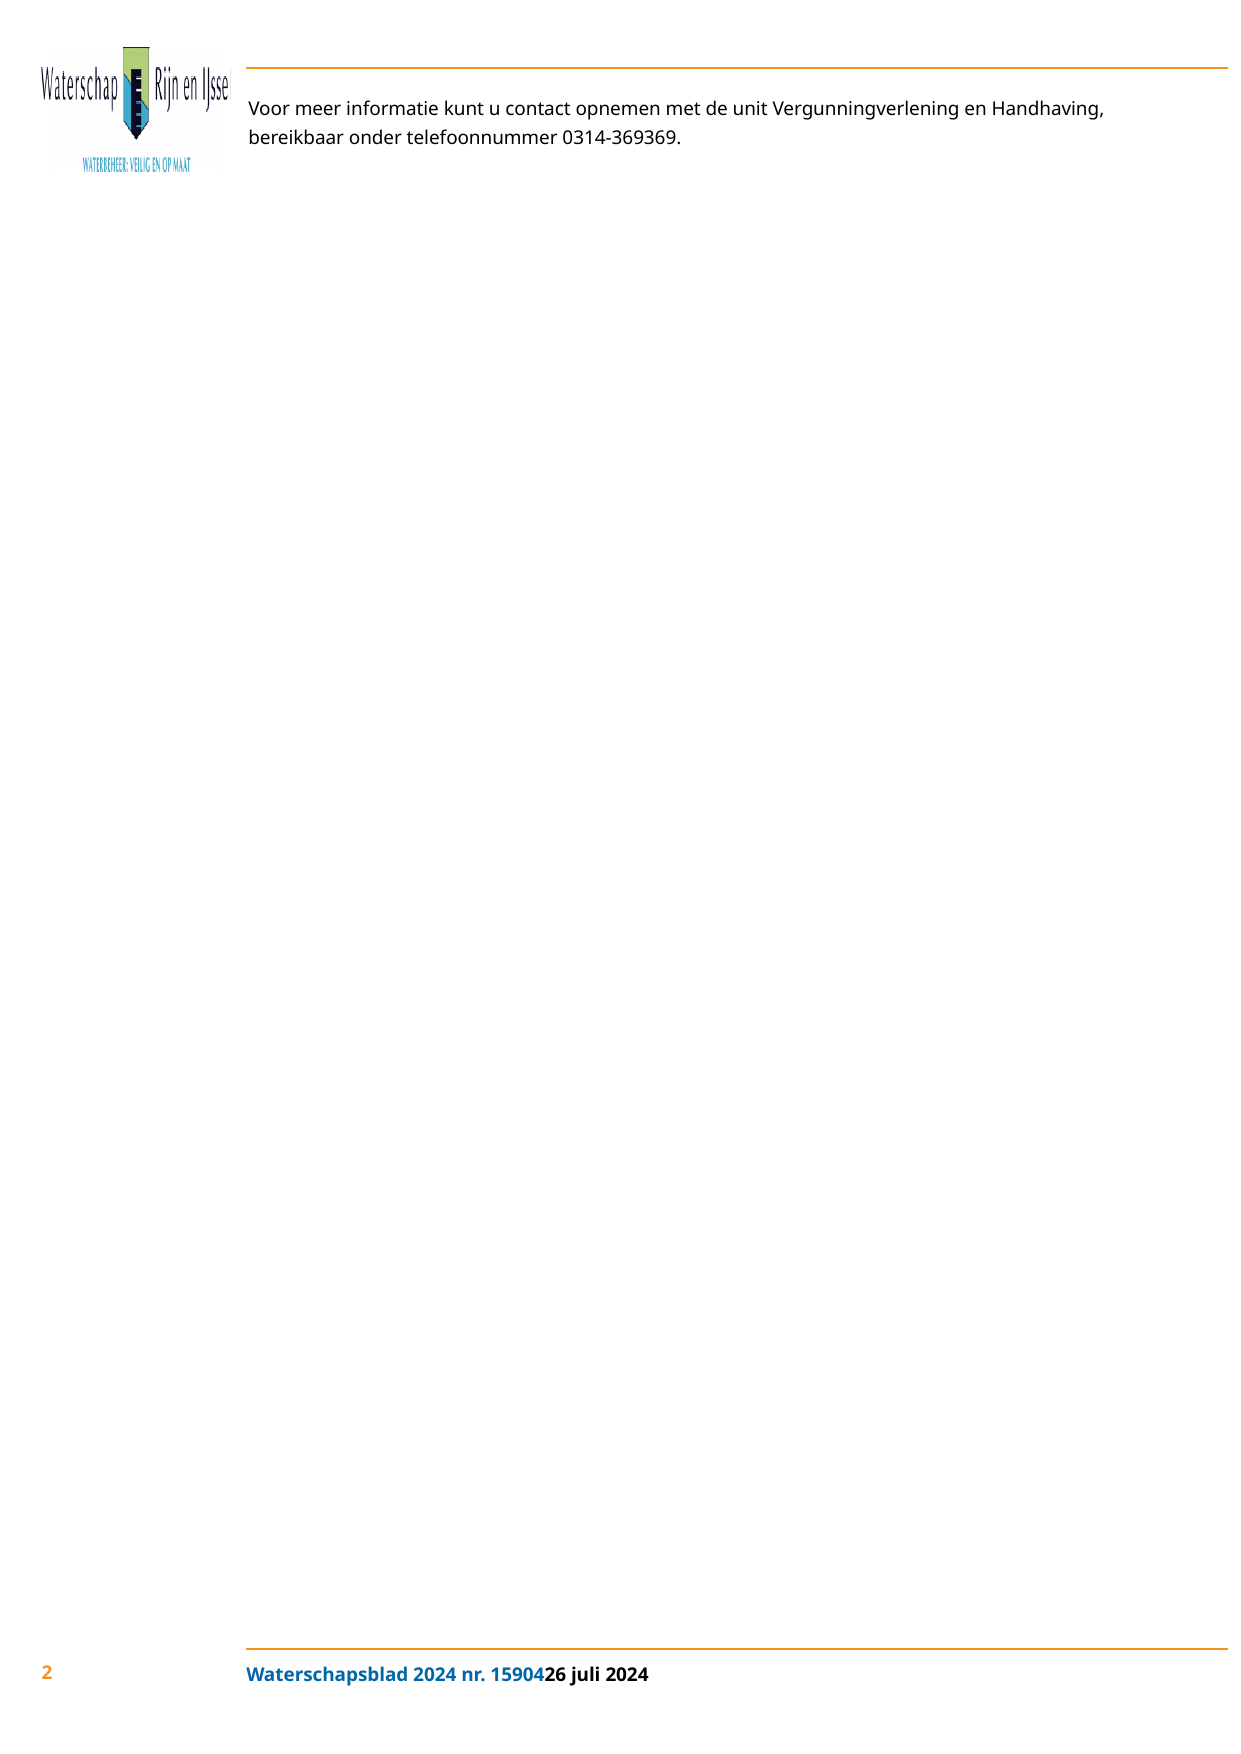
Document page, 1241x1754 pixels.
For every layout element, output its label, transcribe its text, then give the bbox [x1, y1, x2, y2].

picture [41, 47, 231, 172]
text Voor meer informatie kunt u contact opnemen met de unit Vergunningverlening en Handhaving, bereikbaar onder telefoonnummer 0314-369369. [248, 95, 1152, 150]
